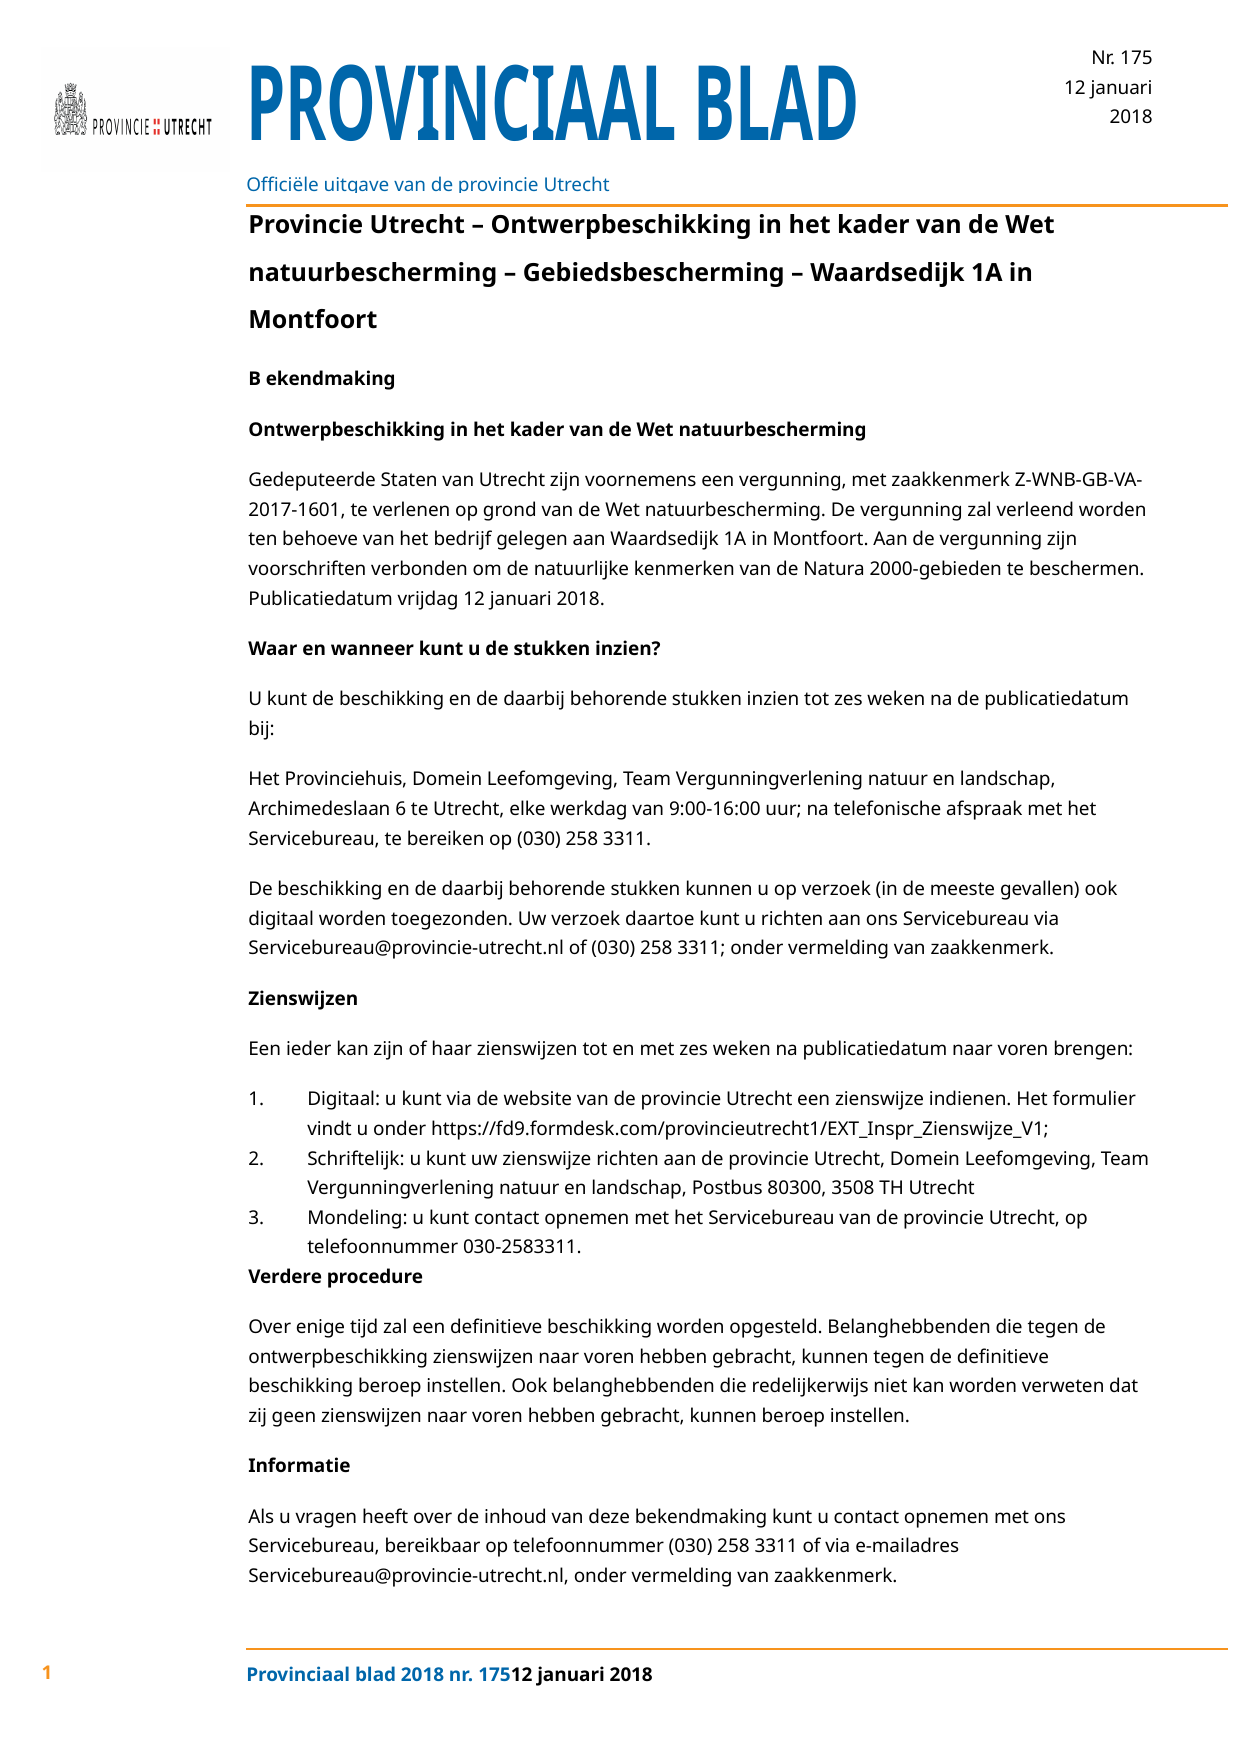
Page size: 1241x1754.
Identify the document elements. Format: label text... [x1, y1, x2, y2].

text Een ieder kan zijn of haar zienswijzen tot en met zes weken na publicatiedatum naar voren brengen: [248, 1035, 1152, 1061]
list Schriftelijk: u kunt uw zienswijze richten aan de provincie Utrecht, Domein Leefomgeving, Team Vergunningverlening natuur en landschap, Postbus 80300, 3508 TH Utrecht [248, 1145, 1152, 1200]
list Mondeling: u kunt contact opnemen met het Servicebureau van de provincie Utrecht, op telefoonnummer 030-2583311. [248, 1204, 1152, 1259]
text Het Provinciehuis, Domein Leefomgeving, Team Vergunningverlening natuur en landschap, Archimedeslaan 6 te Utrecht, elke werkdag van 9:00-16:00 uur; na telefonische afspraak met het Servicebureau, te bereiken op (030) 258 3311. [248, 766, 1152, 850]
text Waar en wanneer kunt u de stukken inzien? [248, 635, 1152, 661]
text Ontwerpbeschikking in het kader van de Wet natuurbescherming [248, 416, 1152, 442]
text De beschikking en de daarbij behorende stukken kunnen u op verzoek (in de meeste gevallen) ook digitaal worden toegezonden. Uw verzoek daartoe kunt u richten aan ons Servicebureau via Servicebureau@provincie-utrecht.nl of (030) 258 3311; onder vermelding van zaakkenmerk. [248, 875, 1152, 960]
list Digitaal: u kunt via de website van de provincie Utrecht een zienswijze indienen. Het formulier vindt u onder https://fd9.formdesk.com/provincieutrecht1/EXT_Inspr_Zienswijze_V1; [248, 1086, 1152, 1141]
text Zienswijzen [248, 985, 1152, 1010]
text B ekendmaking [248, 366, 1152, 391]
text Gedeputeerde Staten van Utrecht zijn voornemens een vergunning, met zaakkenmerk Z-WNB-GB-VA-2017-1601, te verlenen op grond van de Wet natuurbescherming. De vergunning zal verleend worden ten behoeve van het bedrijf gelegen aan Waardsedijk 1A in Montfoort. Aan de vergunning zijn voorschriften verbonden om de natuurlijke kenmerken van de Natura 2000-gebieden te beschermen. Publicatiedatum vrijdag 12 januari 2018. [248, 466, 1152, 610]
text U kunt de beschikking en de daarbij behorende stukken inzien tot zes weken na de publicatiedatum bij: [248, 686, 1152, 741]
text Informatie [248, 1453, 1152, 1478]
text Als u vragen heeft over de inhoud van deze bekendmaking kunt u contact opnemen met ons Servicebureau, bereikbaar op telefoonnummer (030) 258 3311 of via e-mailadres Servicebureau@provincie-utrecht.nl, onder vermelding van zaakkenmerk. [248, 1503, 1152, 1588]
text Verdere procedure [248, 1263, 1152, 1289]
text Provincie Utrecht – Ontwerpbeschikking in het kader van de Wet natuurbescherming – Gebiedsbescherming – Waardsedijk 1A in Montfoort [248, 207, 1152, 336]
text Over enige tijd zal een definitieve beschikking worden opgesteld. Belanghebbenden die tegen de ontwerpbeschikking zienswijzen naar voren hebben gebracht, kunnen tegen de definitieve beschikking beroep instellen. Ook belanghebbenden die redelijkerwijs niet kan worden verweten dat zij geen zienswijzen naar voren hebben gebracht, kunnen beroep instellen. [248, 1313, 1152, 1428]
picture [41, 47, 231, 172]
